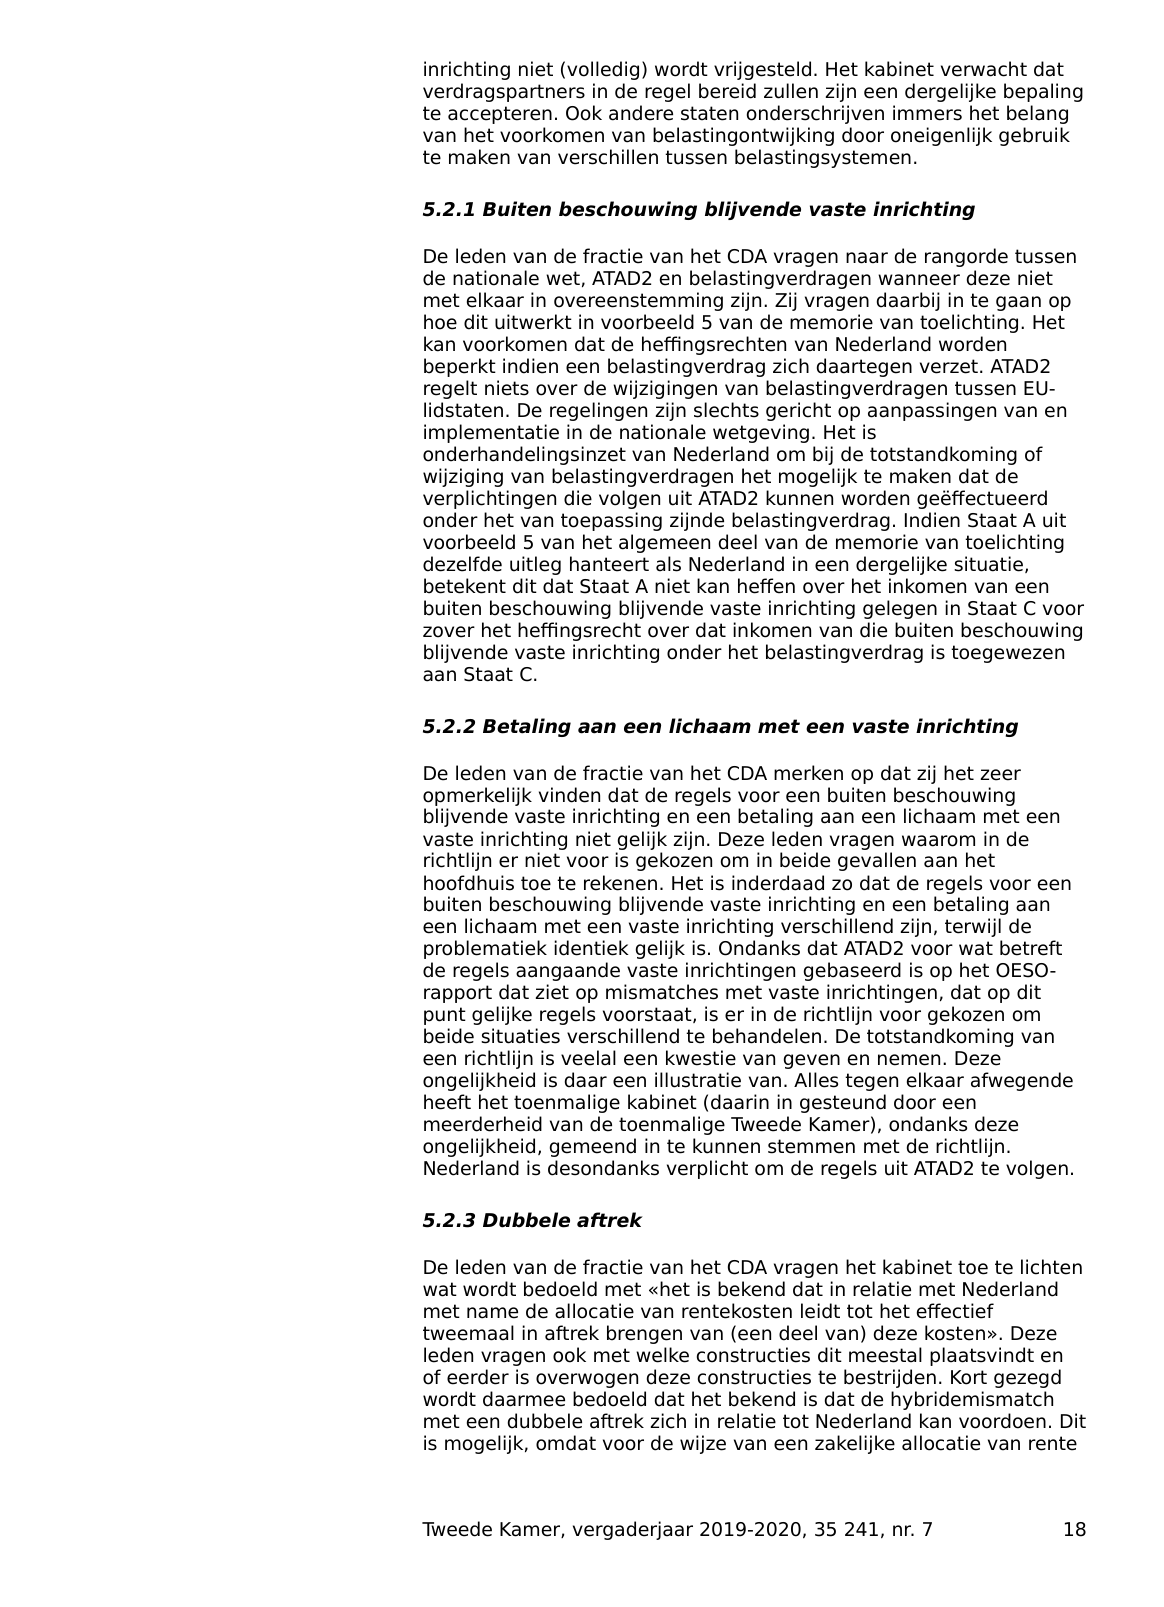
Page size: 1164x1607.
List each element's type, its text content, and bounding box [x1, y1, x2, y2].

text De leden van de fractie van het CDA vragen het kabinet toe te lichten wat wordt bedoeld met «het is bekend dat in relatie met Nederland met name de allocatie van rentekosten leidt tot het effectief tweemaal in aftrek brengen van (een deel van) deze kosten». Deze leden vragen ook met welke constructies dit meestal plaatsvindt en of eerder is overwogen deze constructies te bestrijden. Kort gezegd wordt daarmee bedoeld dat het bekend is dat de hybridemismatch met een dubbele aftrek zich in relatie tot Nederland kan voordoen. Dit is mogelijk, omdat voor de wijze van een zakelijke allocatie van rente [422, 1257, 1087, 1455]
subtitle 5.2.3 Dubbele aftrek [422, 1210, 1087, 1232]
text inrichting niet (volledig) wordt vrijgesteld. Het kabinet verwacht dat verdragspartners in de regel bereid zullen zijn een dergelijke bepaling te accepteren. Ook andere staten onderschrijven immers het belang van het voorkomen van belastingontwijking door oneigenlijk gebruik te maken van verschillen tussen belastingsystemen. [422, 59, 1087, 169]
text De leden van de fractie van het CDA merken op dat zij het zeer opmerkelijk vinden dat de regels voor een buiten beschouwing blijvende vaste inrichting en een betaling aan een lichaam met een vaste inrichting niet gelijk zijn. Deze leden vragen waarom in de richtlijn er niet voor is gekozen om in beide gevallen aan het hoofdhuis toe te rekenen. Het is inderdaad zo dat de regels voor een buiten beschouwing blijvende vaste inrichting en een betaling aan een lichaam met een vaste inrichting verschillend zijn, terwijl de problematiek identiek gelijk is. Ondanks dat ATAD2 voor wat betreft de regels aangaande vaste inrichtingen gebaseerd is op het OESO-rapport dat ziet op mismatches met vaste inrichtingen, dat op dit punt gelijke regels voorstaat, is er in de richtlijn voor gekozen om beide situaties verschillend te behandelen. De totstandkoming van een richtlijn is veelal een kwestie van geven en nemen. Deze ongelijkheid is daar een illustratie van. Alles tegen elkaar afwegende heeft het toenmalige kabinet (daarin in gesteund door een meerderheid van de toenmalige Tweede Kamer), ondanks deze ongelijkheid, gemeend in te kunnen stemmen met de richtlijn. Nederland is desondanks verplicht om de regels uit ATAD2 te volgen. [422, 762, 1087, 1180]
text De leden van de fractie van het CDA vragen naar de rangorde tussen de nationale wet, ATAD2 en belastingverdragen wanneer deze niet met elkaar in overeenstemming zijn. Zij vragen daarbij in te gaan op hoe dit uitwerkt in voorbeeld 5 van de memorie van toelichting. Het kan voorkomen dat de heffingsrechten van Nederland worden beperkt indien een belastingverdrag zich daartegen verzet. ATAD2 regelt niets over de wijzigingen van belastingverdragen tussen EU-lidstaten. De regelingen zijn slechts gericht op aanpassingen van en implementatie in de nationale wetgeving. Het is onderhandelingsinzet van Nederland om bij de totstandkoming of wijziging van belastingverdragen het mogelijk te maken dat de verplichtingen die volgen uit ATAD2 kunnen worden geëffectueerd onder het van toepassing zijnde belastingverdrag. Indien Staat A uit voorbeeld 5 van het algemeen deel van de memorie van toelichting dezelfde uitleg hanteert als Nederland in een dergelijke situatie, betekent dit dat Staat A niet kan heffen over het inkomen van een buiten beschouwing blijvende vaste inrichting gelegen in Staat C voor zover het heffingsrecht over dat inkomen van die buiten beschouwing blijvende vaste inrichting onder het belastingverdrag is toegewezen aan Staat C. [422, 246, 1087, 686]
subtitle 5.2.2 Betaling aan een lichaam met een vaste inrichting [422, 716, 1087, 737]
subtitle 5.2.1 Buiten beschouwing blijvende vaste inrichting [422, 199, 1087, 221]
